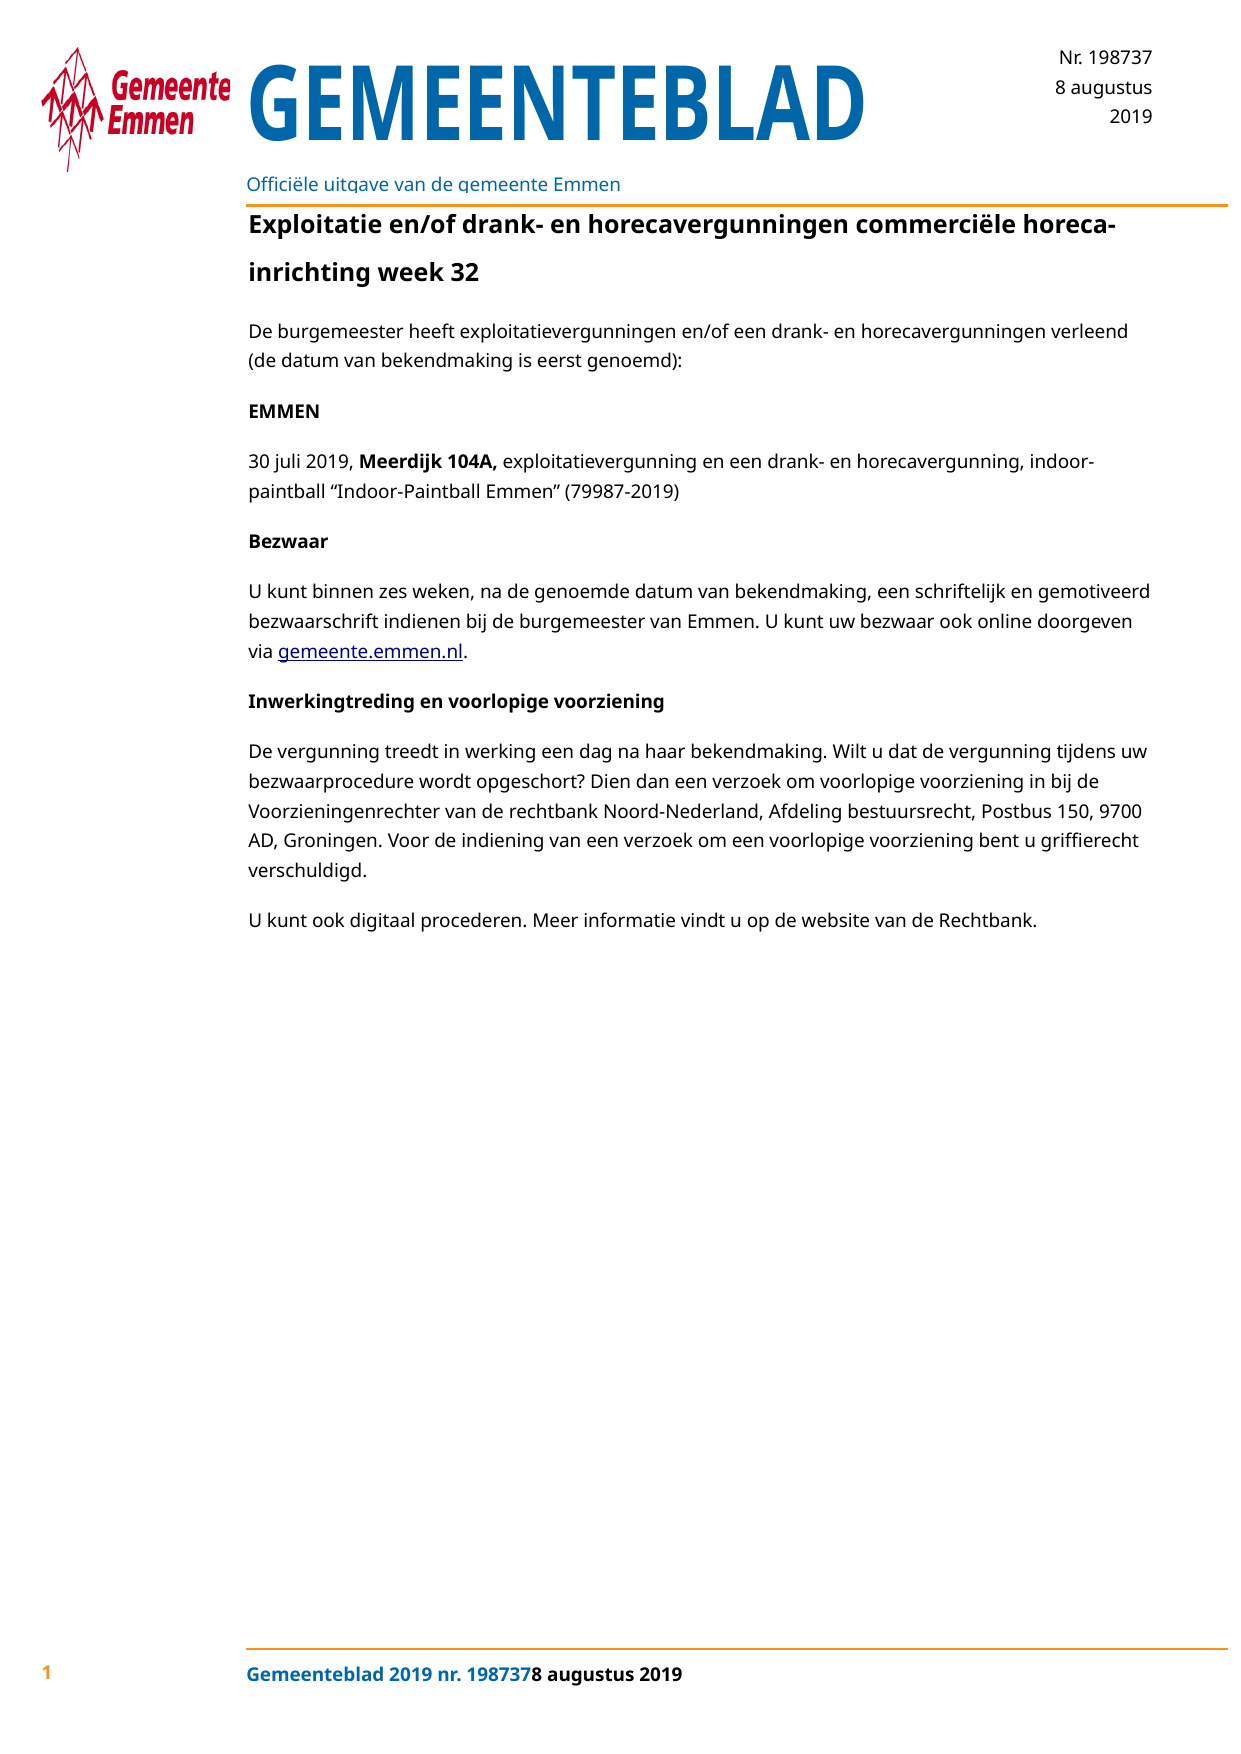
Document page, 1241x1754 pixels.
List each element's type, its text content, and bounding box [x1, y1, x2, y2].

picture [41, 47, 231, 172]
text De burgemeester heeft exploitatievergunningen en/of een drank- en horecavergunningen verleend (de datum van bekendmaking is eerst genoemd): [248, 318, 1152, 373]
text U kunt ook digitaal procederen. Meer informatie vindt u op de website van de Rechtbank. [248, 907, 1152, 933]
text Exploitatie en/of drank- en horecavergunningen commerciële horeca-inrichting week 32 [248, 207, 1152, 288]
text Inwerkingtreding en voorlopige voorziening [248, 688, 1152, 714]
text 30 juli 2019, Meerdijk 104A, exploitatievergunning en een drank- en horecavergunning, indoor-paintball “Indoor-Paintball Emmen” (79987-2019) [248, 448, 1152, 504]
text EMMEN [248, 398, 1152, 424]
text Bezwaar [248, 528, 1152, 554]
text U kunt binnen zes weken, na de genoemde datum van bekendmaking, een schriftelijk en gemotiveerd bezwaarschrift indienen bij de burgemeester van Emmen. U kunt uw bezwaar ook online doorgeven via gemeente.emmen.nl. [248, 579, 1152, 664]
text De vergunning treedt in werking een dag na haar bekendmaking. Wilt u dat de vergunning tijdens uw bezwaarprocedure wordt opgeschort? Dien dan een verzoek om voorlopige voorziening in bij de Voorzieningenrechter van de rechtbank Noord-Nederland, Afdeling bestuursrecht, Postbus 150, 9700 AD, Groningen. Voor de indiening van een verzoek om een voorlopige voorziening bent u griffierecht verschuldigd. [248, 739, 1152, 883]
